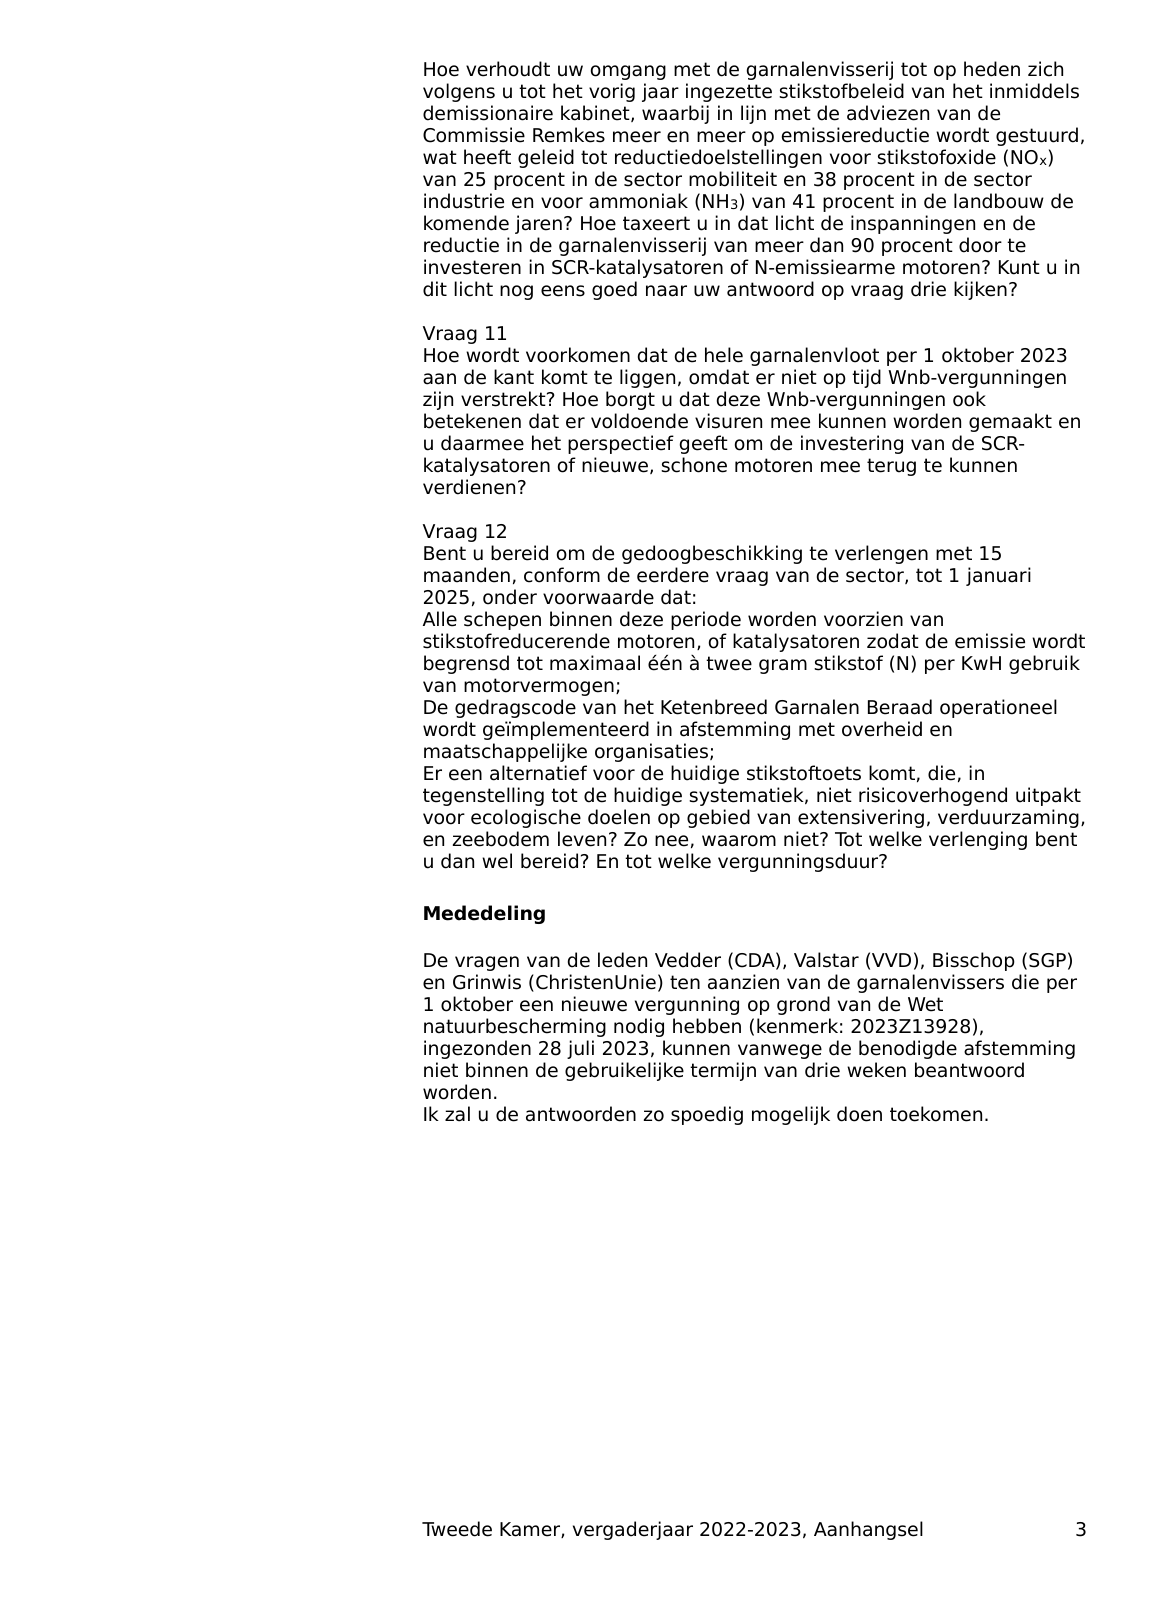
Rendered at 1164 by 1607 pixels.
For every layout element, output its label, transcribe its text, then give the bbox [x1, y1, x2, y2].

subtitle Mededeling [422, 903, 1087, 925]
text Alle schepen binnen deze periode worden voorzien van stikstofreducerende motoren, of katalysatoren zodat de emissie wordt begrensd tot maximaal één à twee gram stikstof (N) per KwH gebruik van motorvermogen; [422, 609, 1087, 697]
text Hoe verhoudt uw omgang met de garnalenvisserij tot op heden zich volgens u tot het vorig jaar ingezette stikstofbeleid van het inmiddels demissionaire kabinet, waarbij in lijn met de adviezen van de Commissie Remkes meer en meer op emissiereductie wordt gestuurd, wat heeft geleid tot reductiedoelstellingen voor stikstofoxide (NOx) van 25 procent in de sector mobiliteit en 38 procent in de sector industrie en voor ammoniak (NH3) van 41 procent in de landbouw de komende jaren? Hoe taxeert u in dat licht de inspanningen en de reductie in de garnalenvisserij van meer dan 90 procent door te investeren in SCR-katalysatoren of N-emissiearme motoren? Kunt u in dit licht nog eens goed naar uw antwoord op vraag drie kijken? [422, 59, 1087, 301]
text Er een alternatief voor de huidige stikstoftoets komt, die, in tegenstelling tot de huidige systematiek, niet risicoverhogend uitpakt voor ecologische doelen op gebied van extensivering, verduurzaming, en zeebodem leven? Zo nee, waarom niet? Tot welke verlenging bent u dan wel bereid? En tot welke vergunningsduur? [422, 763, 1087, 873]
text Bent u bereid om de gedoogbeschikking te verlengen met 15 maanden, conform de eerdere vraag van de sector, tot 1 januari 2025, onder voorwaarde dat: [422, 543, 1087, 609]
text De gedragscode van het Ketenbreed Garnalen Beraad operationeel wordt geïmplementeerd in afstemming met overheid en maatschappelijke organisaties; [422, 697, 1087, 763]
text De vragen van de leden Vedder (CDA), Valstar (VVD), Bisschop (SGP) en Grinwis (ChristenUnie) ten aanzien van de garnalenvissers die per 1 oktober een nieuwe vergunning op grond van de Wet natuurbescherming nodig hebben (kenmerk: 2023Z13928), ingezonden 28 juli 2023, kunnen vanwege de benodigde afstemming niet binnen de gebruikelijke termijn van drie weken beantwoord worden. [422, 950, 1087, 1103]
text Vraag 11 [422, 323, 1087, 345]
text Ik zal u de antwoorden zo spoedig mogelijk doen toekomen. [422, 1103, 1087, 1126]
text Hoe wordt voorkomen dat de hele garnalenvloot per 1 oktober 2023 aan de kant komt te liggen, omdat er niet op tijd Wnb-vergunningen zijn verstrekt? Hoe borgt u dat deze Wnb-vergunningen ook betekenen dat er voldoende visuren mee kunnen worden gemaakt en u daarmee het perspectief geeft om de investering van de SCR-katalysatoren of nieuwe, schone motoren mee terug te kunnen verdienen? [422, 345, 1087, 499]
text Vraag 12 [422, 521, 1087, 543]
